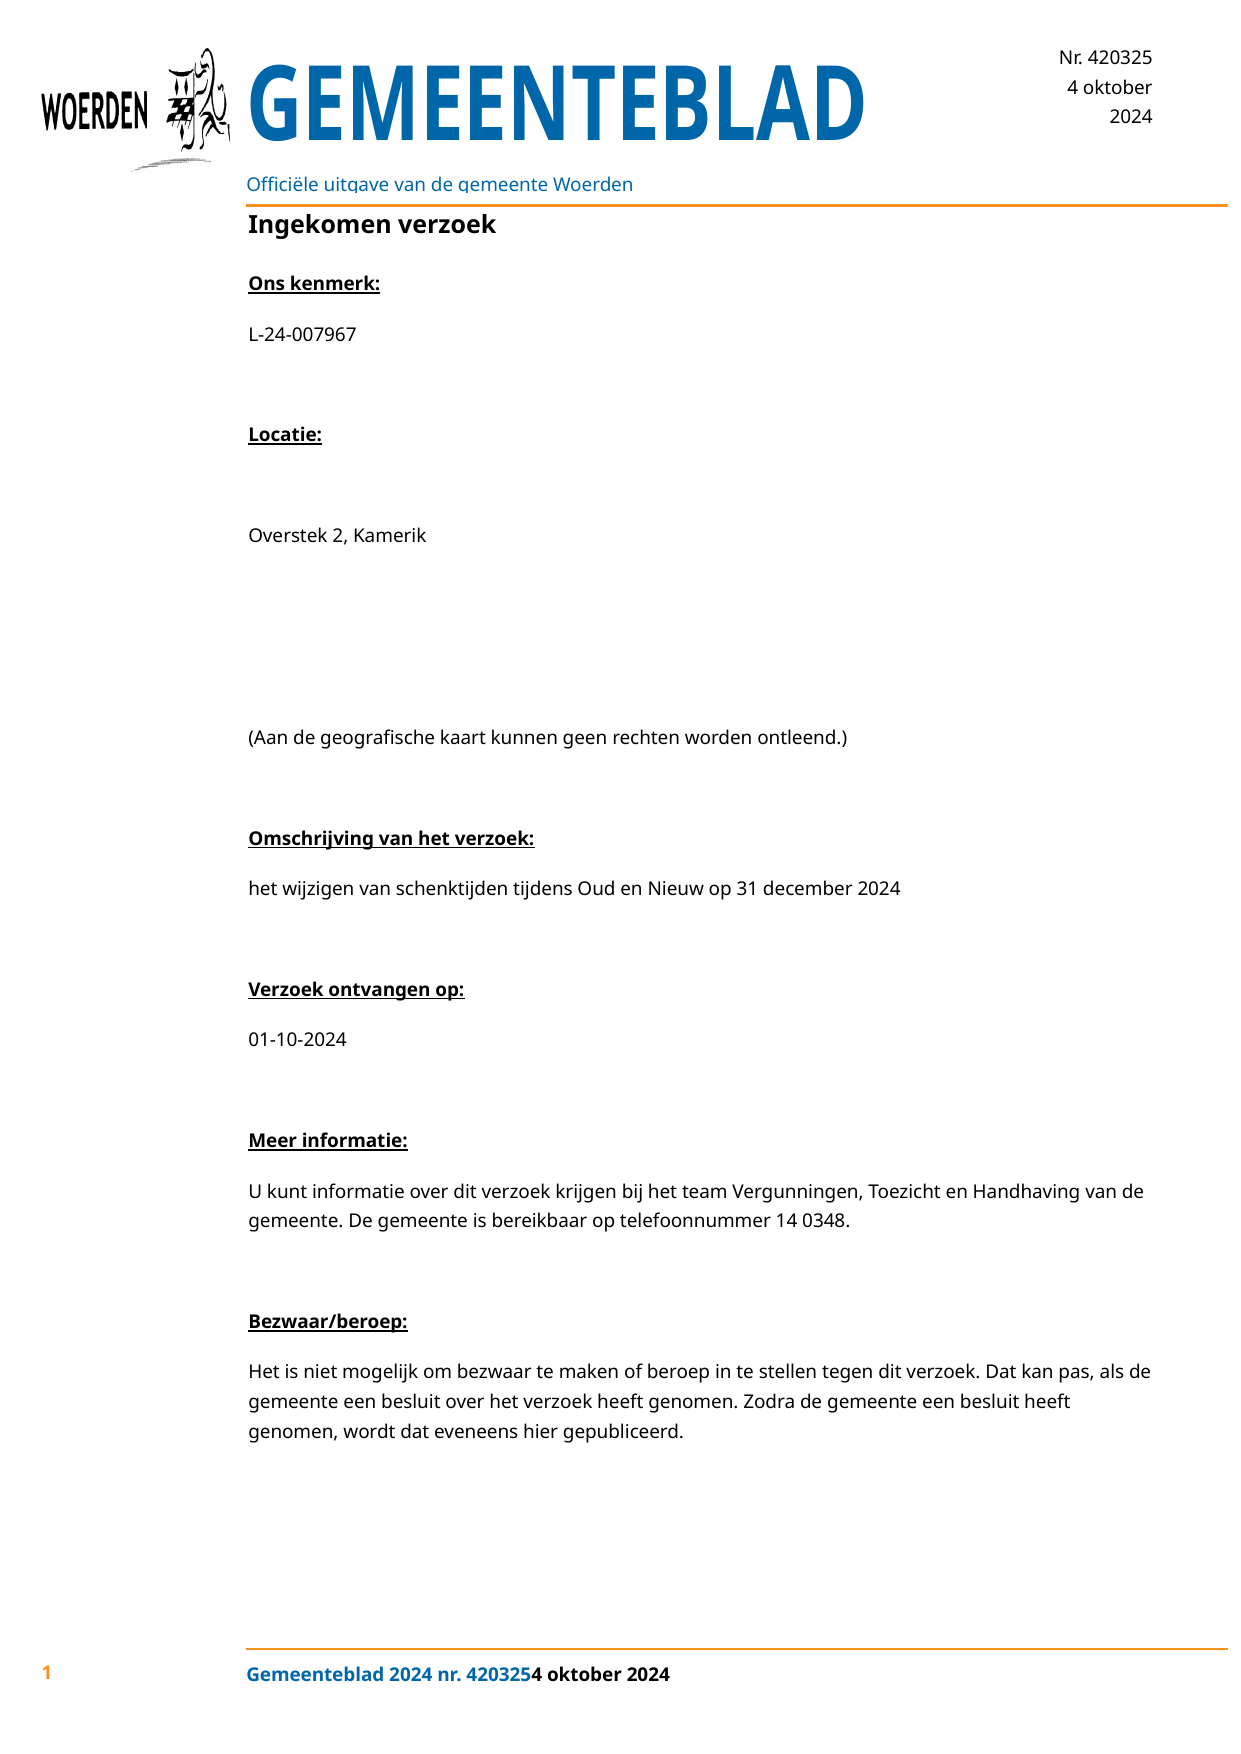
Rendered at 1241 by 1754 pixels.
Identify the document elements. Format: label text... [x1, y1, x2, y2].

text Overstek 2, Kamerik [248, 522, 1152, 548]
picture [41, 47, 231, 172]
text Bezwaar/beroep: [248, 1308, 1152, 1334]
text L-24-007967 [248, 321, 1152, 346]
text 01-10-2024 [248, 1027, 1152, 1052]
text Locatie: [248, 422, 1152, 447]
text Ons kenmerk: [248, 270, 1152, 296]
text U kunt informatie over dit verzoek krijgen bij het team Vergunningen, Toezicht en Handhaving van de gemeente. De gemeente is bereikbaar op telefoonnummer 14 0348. [248, 1178, 1152, 1233]
text Verzoek ontvangen op: [248, 976, 1152, 1002]
text (Aan de geografische kaart kunnen geen rechten worden ontleend.) [248, 724, 1152, 750]
text Meer informatie: [248, 1127, 1152, 1153]
text Ingekomen verzoek [248, 207, 1152, 241]
text Omschrijving van het verzoek: [248, 825, 1152, 851]
text Het is niet mogelijk om bezwaar te maken of beroep in te stellen tegen dit verzoek. Dat kan pas, als de gemeente een besluit over het verzoek heeft genomen. Zodra de gemeente een besluit heeft genomen, wordt dat eveneens hier gepubliceerd. [248, 1359, 1152, 1443]
text het wijzigen van schenktijden tijdens Oud en Nieuw op 31 december 2024 [248, 875, 1152, 901]
